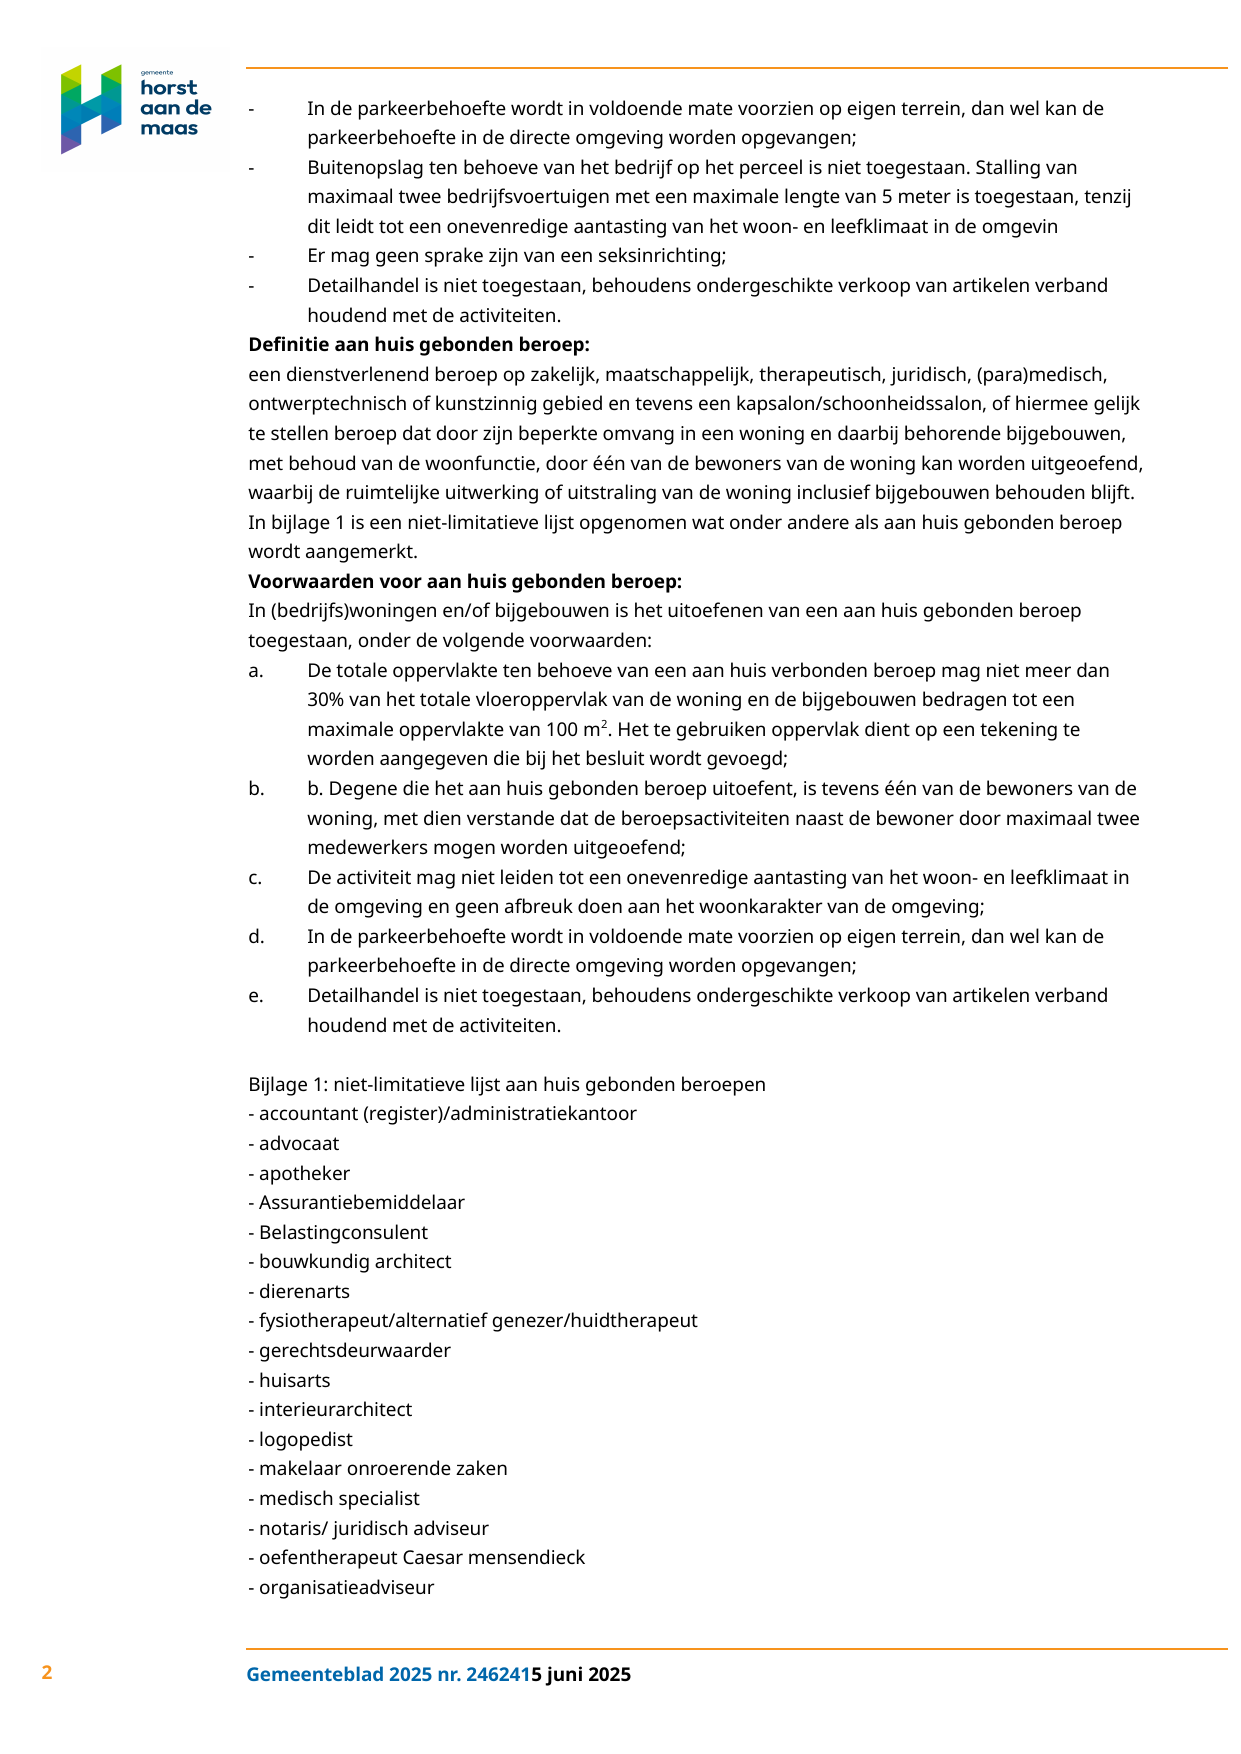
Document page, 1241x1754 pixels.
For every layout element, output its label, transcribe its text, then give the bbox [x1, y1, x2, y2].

list Buitenopslag ten behoeve van het bedrijf op het perceel is niet toegestaan. Stalling van maximaal twee bedrijfsvoertuigen met een maximale lengte van 5 meter is toegestaan, tenzij dit leidt tot een onevenredige aantasting van het woon- en leefklimaat in de omgevin [248, 154, 1152, 239]
text - gerechtsdeurwaarder [248, 1337, 1152, 1363]
text - fysiotherapeut/alternatief genezer/huidtherapeut [248, 1308, 1152, 1333]
list b. Degene die het aan huis gebonden beroep uitoefent, is tevens één van de bewoners van de woning, met dien verstande dat de beroepsactiviteiten naast de bewoner door maximaal twee medewerkers mogen worden uitgeoefend; [248, 775, 1152, 860]
picture [41, 47, 231, 172]
text - advocaat [248, 1130, 1152, 1156]
text een dienstverlenend beroep op zakelijk, maatschappelijk, therapeutisch, juridisch, (para)medisch, ontwerptechnisch of kunstzinnig gebied en tevens een kapsalon/schoonheidssalon, of hiermee gelijk te stellen beroep dat door zijn beperkte omvang in een woning en daarbij behorende bijgebouwen, met behoud van de woonfunctie, door één van de bewoners van de woning kan worden uitgeoefend, waarbij de ruimtelijke uitwerking of uitstraling van de woning inclusief bijgebouwen behouden blijft. In bijlage 1 is een niet-limitatieve lijst opgenomen wat onder andere als aan huis gebonden beroep wordt aangemerkt. [248, 361, 1152, 564]
text - accountant (register)/administratiekantoor [248, 1101, 1152, 1126]
list De totale oppervlakte ten behoeve van een aan huis verbonden beroep mag niet meer dan 30% van het totale vloeroppervlak van de woning en de bijgebouwen bedragen tot een maximale oppervlakte van 100 m2. Het te gebruiken oppervlak dient op een tekening te worden aangegeven die bij het besluit wordt gevoegd; [248, 657, 1152, 771]
list Detailhandel is niet toegestaan, behoudens ondergeschikte verkoop van artikelen verband houdend met de activiteiten. [248, 982, 1152, 1038]
list Er mag geen sprake zijn van een seksinrichting; [248, 243, 1152, 268]
text - bouwkundig architect [248, 1248, 1152, 1274]
list De activiteit mag niet leiden tot een onevenredige aantasting van het woon- en leefklimaat in de omgeving en geen afbreuk doen aan het woonkarakter van de omgeving; [248, 864, 1152, 919]
text - notaris/ juridisch adviseur [248, 1515, 1152, 1541]
text Bijlage 1: niet-limitatieve lijst aan huis gebonden beroepen [248, 1071, 1152, 1097]
text In (bedrijfs)woningen en/of bijgebouwen is het uitoefenen van een aan huis gebonden beroep toegestaan, onder de volgende voorwaarden: [248, 598, 1152, 653]
list Detailhandel is niet toegestaan, behoudens ondergeschikte verkoop van artikelen verband houdend met de activiteiten. [248, 272, 1152, 328]
text Voorwaarden voor aan huis gebonden beroep: [248, 568, 1152, 594]
text - Assurantiebemiddelaar [248, 1189, 1152, 1215]
text - organisatieadviseur [248, 1574, 1152, 1600]
text Definitie aan huis gebonden beroep: [248, 331, 1152, 357]
list In de parkeerbehoefte wordt in voldoende mate voorzien op eigen terrein, dan wel kan de parkeerbehoefte in de directe omgeving worden opgevangen; [248, 95, 1152, 150]
list In de parkeerbehoefte wordt in voldoende mate voorzien op eigen terrein, dan wel kan de parkeerbehoefte in de directe omgeving worden opgevangen; [248, 923, 1152, 978]
text - logopedist [248, 1426, 1152, 1452]
text - apotheker [248, 1160, 1152, 1186]
text - interieurarchitect [248, 1396, 1152, 1422]
text - oefentherapeut Caesar mensendieck [248, 1544, 1152, 1570]
text - huisarts [248, 1367, 1152, 1393]
text - medisch specialist [248, 1485, 1152, 1511]
text - dierenarts [248, 1278, 1152, 1304]
text - Belastingconsulent [248, 1219, 1152, 1245]
text - makelaar onroerende zaken [248, 1456, 1152, 1481]
